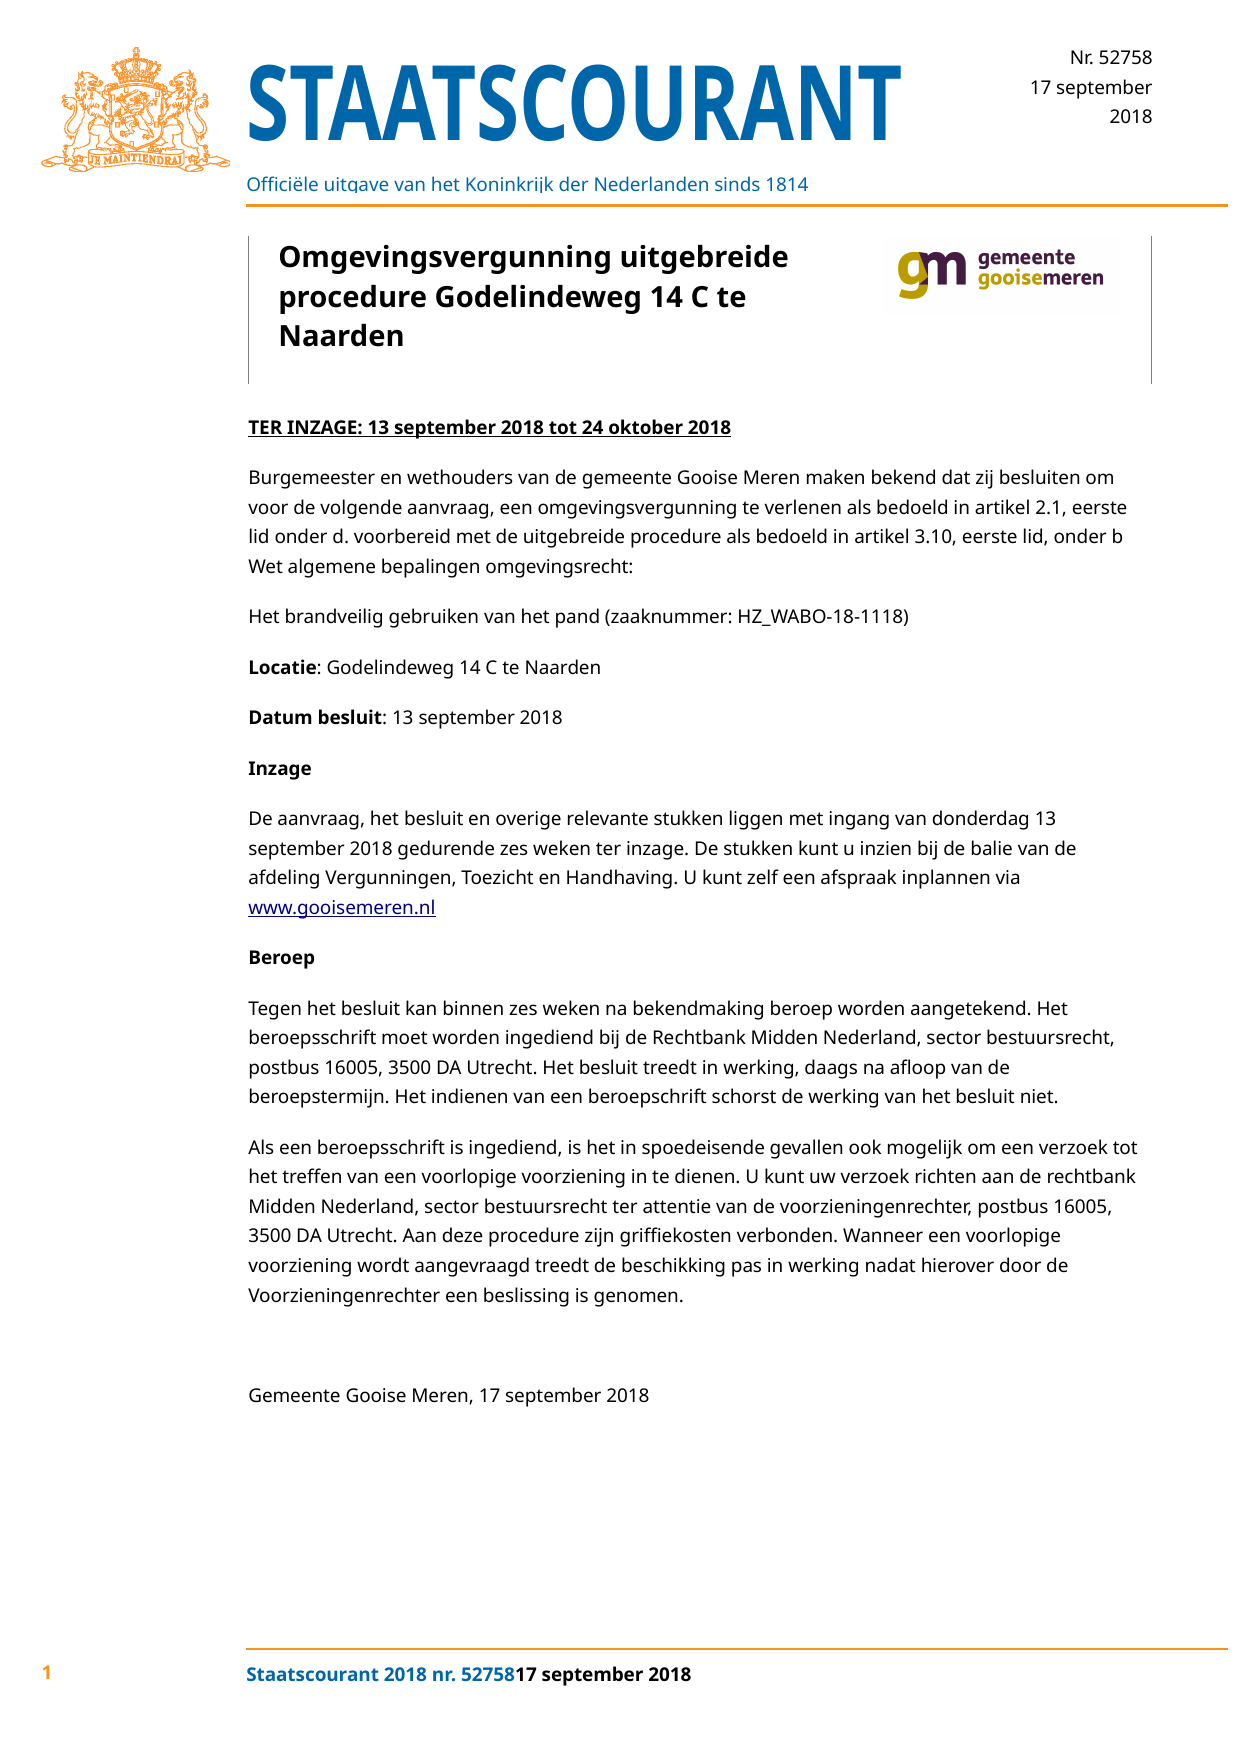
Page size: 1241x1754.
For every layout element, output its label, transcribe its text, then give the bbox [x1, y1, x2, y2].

picture [882, 236, 1119, 315]
table_header [850, 236, 1151, 384]
picture [41, 47, 231, 172]
text Beroep [248, 944, 1152, 970]
table_header Omgevingsvergunning uitgebreide procedure Godelindeweg 14 C te Naarden [249, 236, 850, 384]
text Het brandveilig gebruiken van het pand (zaaknummer: HZ_WABO-18-1118) [248, 603, 1152, 629]
text Gemeente Gooise Meren, 17 september 2018 [248, 1383, 1152, 1408]
text Datum besluit: 13 september 2018 [248, 704, 1152, 730]
text Als een beroepsschrift is ingediend, is het in spoedeisende gevallen ook mogelijk om een verzoek tot het treffen van een voorlopige voorziening in te dienen. U kunt uw verzoek richten aan de rechtbank Midden Nederland, sector bestuursrecht ter attentie van de voorzieningenrechter, postbus 16005, 3500 DA Utrecht. Aan deze procedure zijn griffiekosten verbonden. Wanneer een voorlopige voorziening wordt aangevraagd treedt de beschikking pas in werking nadat hierover door de Voorzieningenrechter een beslissing is genomen. [248, 1134, 1152, 1308]
text Locatie: Godelindeweg 14 C te Naarden [248, 654, 1152, 680]
text De aanvraag, het besluit en overige relevante stukken liggen met ingang van donderdag 13 september 2018 gedurende zes weken ter inzage. De stukken kunt u inzien bij de balie van de afdeling Vergunningen, Toezicht en Handhaving. U kunt zelf een afspraak inplannen via www.gooisemeren.nl [248, 805, 1152, 920]
text Burgemeester en wethouders van de gemeente Gooise Meren maken bekend dat zij besluiten om voor de volgende aanvraag, een omgevingsvergunning te verlenen als bedoeld in artikel 2.1, eerste lid onder d. voorbereid met de uitgebreide procedure als bedoeld in artikel 3.10, eerste lid, onder b Wet algemene bepalingen omgevingsrecht: [248, 464, 1152, 579]
text TER INZAGE: 13 september 2018 tot 24 oktober 2018 [248, 414, 1152, 440]
text Tegen het besluit kan binnen zes weken na bekendmaking beroep worden aangetekend. Het beroepsschrift moet worden ingediend bij de Rechtbank Midden Nederland, sector bestuursrecht, postbus 16005, 3500 DA Utrecht. Het besluit treedt in werking, daags na afloop van de beroepstermijn. Het indienen van een beroepschrift schorst de werking van het besluit niet. [248, 995, 1152, 1109]
text Inzage [248, 755, 1152, 781]
